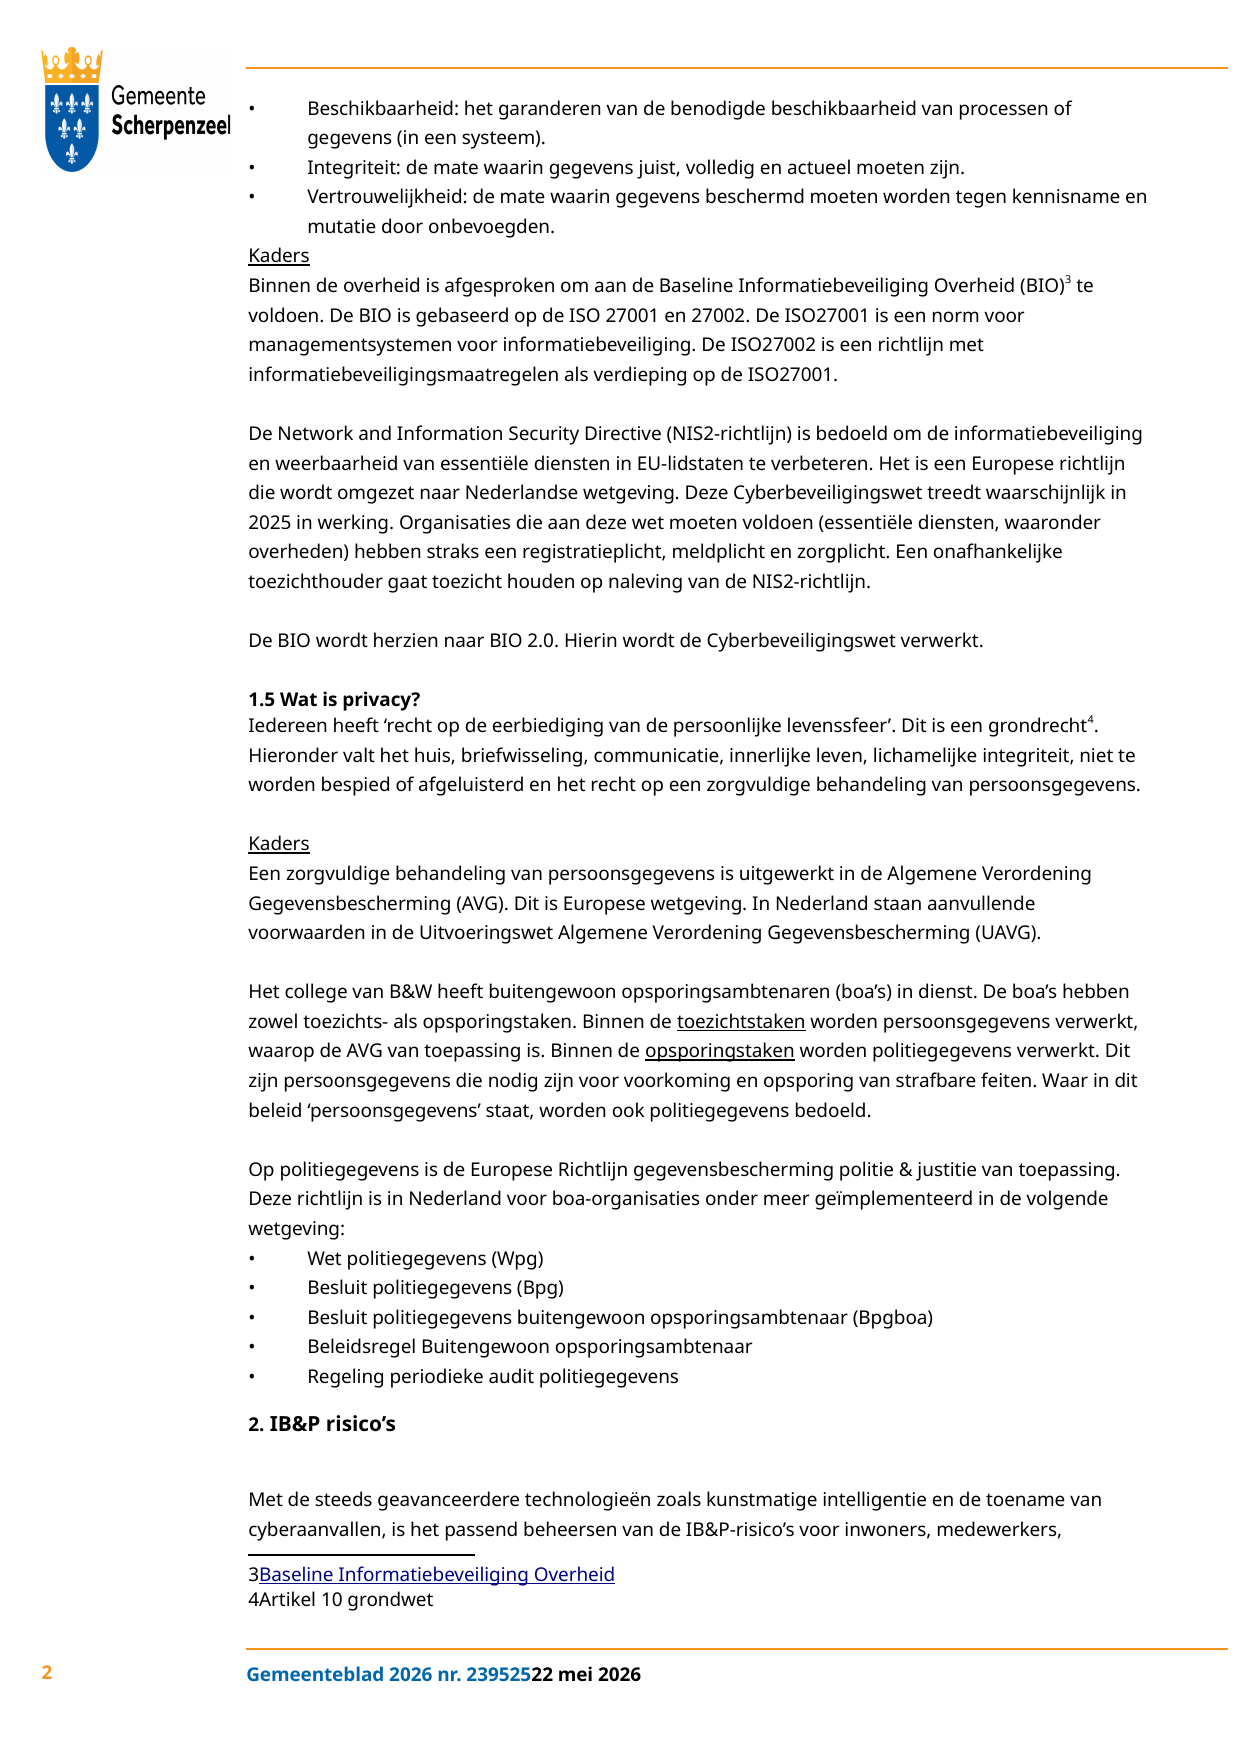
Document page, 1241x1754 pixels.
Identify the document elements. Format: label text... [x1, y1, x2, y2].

text Kaders [248, 831, 1152, 856]
list Wet politiegegevens (Wpg) [248, 1245, 1152, 1270]
list Besluit politiegegevens buitengewoon opsporingsambtenaar (Bpgboa) [248, 1304, 1152, 1329]
text Kaders [248, 243, 1152, 268]
list Beleidsregel Buitengewoon opsporingsambtenaar [248, 1333, 1152, 1359]
list Vertrouwelijkheid: de mate waarin gegevens beschermd moeten worden tegen kennisname en mutatie door onbevoegden. [248, 183, 1152, 239]
text Baseline Informatiebeveiliging Overheid [248, 1561, 1152, 1586]
list Regeling periodieke audit politiegegevens [248, 1363, 1152, 1389]
list Besluit politiegegevens (Bpg) [248, 1274, 1152, 1300]
text De Network and Information Security Directive (NIS2-richtlijn) is bedoeld om de informatiebeveiliging en weerbaarheid van essentiële diensten in EU-lidstaten te verbeteren. Het is een Europese richtlijn die wordt omgezet naar Nederlandse wetgeving. Deze Cyberbeveiligingswet treedt waarschijnlijk in 2025 in werking. Organisaties die aan deze wet moeten voldoen (essentiële diensten, waaronder overheden) hebben straks een registratieplicht, meldplicht en zorgplicht. Een onafhankelijke toezichthouder gaat toezicht houden op naleving van de NIS2-richtlijn. [248, 420, 1152, 594]
text De BIO wordt herzien naar BIO 2.0. Hierin wordt de Cyberbeveiligingswet verwerkt. [248, 627, 1152, 653]
picture [41, 47, 231, 172]
text Het college van B&W heeft buitengewoon opsporingsambtenaren (boa’s) in dienst. De boa’s hebben zowel toezichts- als opsporingstaken. Binnen de toezichtstaken worden persoonsgegevens verwerkt, waarop de AVG van toepassing is. Binnen de opsporingstaken worden politiegegevens verwerkt. Dit zijn persoonsgegevens die nodig zijn voor voorkoming en opsporing van strafbare feiten. Waar in dit beleid ‘persoonsgegevens’ staat, worden ook politiegegevens bedoeld. [248, 978, 1152, 1122]
text Met de steeds geavanceerdere technologieën zoals kunstmatige intelligentie en de toename van cyberaanvallen, is het passend beheersen van de IB&P-risico’s voor inwoners, medewerkers, [248, 1486, 1152, 1542]
text Artikel 10 grondwet [248, 1586, 1152, 1612]
text Op politiegegevens is de Europese Richtlijn gegevensbescherming politie & justitie van toepassing. Deze richtlijn is in Nederland voor boa-organisaties onder meer geïmplementeerd in de volgende wetgeving: [248, 1156, 1152, 1241]
list Beschikbaarheid: het garanderen van de benodigde beschikbaarheid van processen of gegevens (in een systeem). [248, 95, 1152, 150]
text Binnen de overheid is afgesproken om aan de Baseline Informatiebeveiliging Overheid (BIO) te voldoen. De BIO is gebaseerd op de ISO 27001 en 27002. De ISO27001 is een norm voor managementsystemen voor informatiebeveiliging. De ISO27002 is een richtlijn met informatiebeveiligingsmaatregelen als verdieping op de ISO27001. [248, 272, 1152, 387]
text Een zorgvuldige behandeling van persoonsgegevens is uitgewerkt in de Algemene Verordening Gegevensbescherming (AVG). Dit is Europese wetgeving. In Nederland staan aanvullende voorwaarden in de Uitvoeringswet Algemene Verordening Gegevensbescherming (UAVG). [248, 860, 1152, 945]
list Integriteit: de mate waarin gegevens juist, volledig en actueel moeten zijn. [248, 154, 1152, 180]
text 1.5 Wat is privacy? [248, 686, 1152, 712]
text 2. IB&P risico’s [248, 1409, 1152, 1437]
text Iedereen heeft ‘recht op de eerbiediging van de persoonlijke levenssfeer’. Dit is een grondrecht. Hieronder valt het huis, briefwisseling, communicatie, innerlijke leven, lichamelijke integriteit, niet te worden bespied of afgeluisterd en het recht op een zorgvuldige behandeling van persoonsgegevens. [248, 712, 1152, 797]
